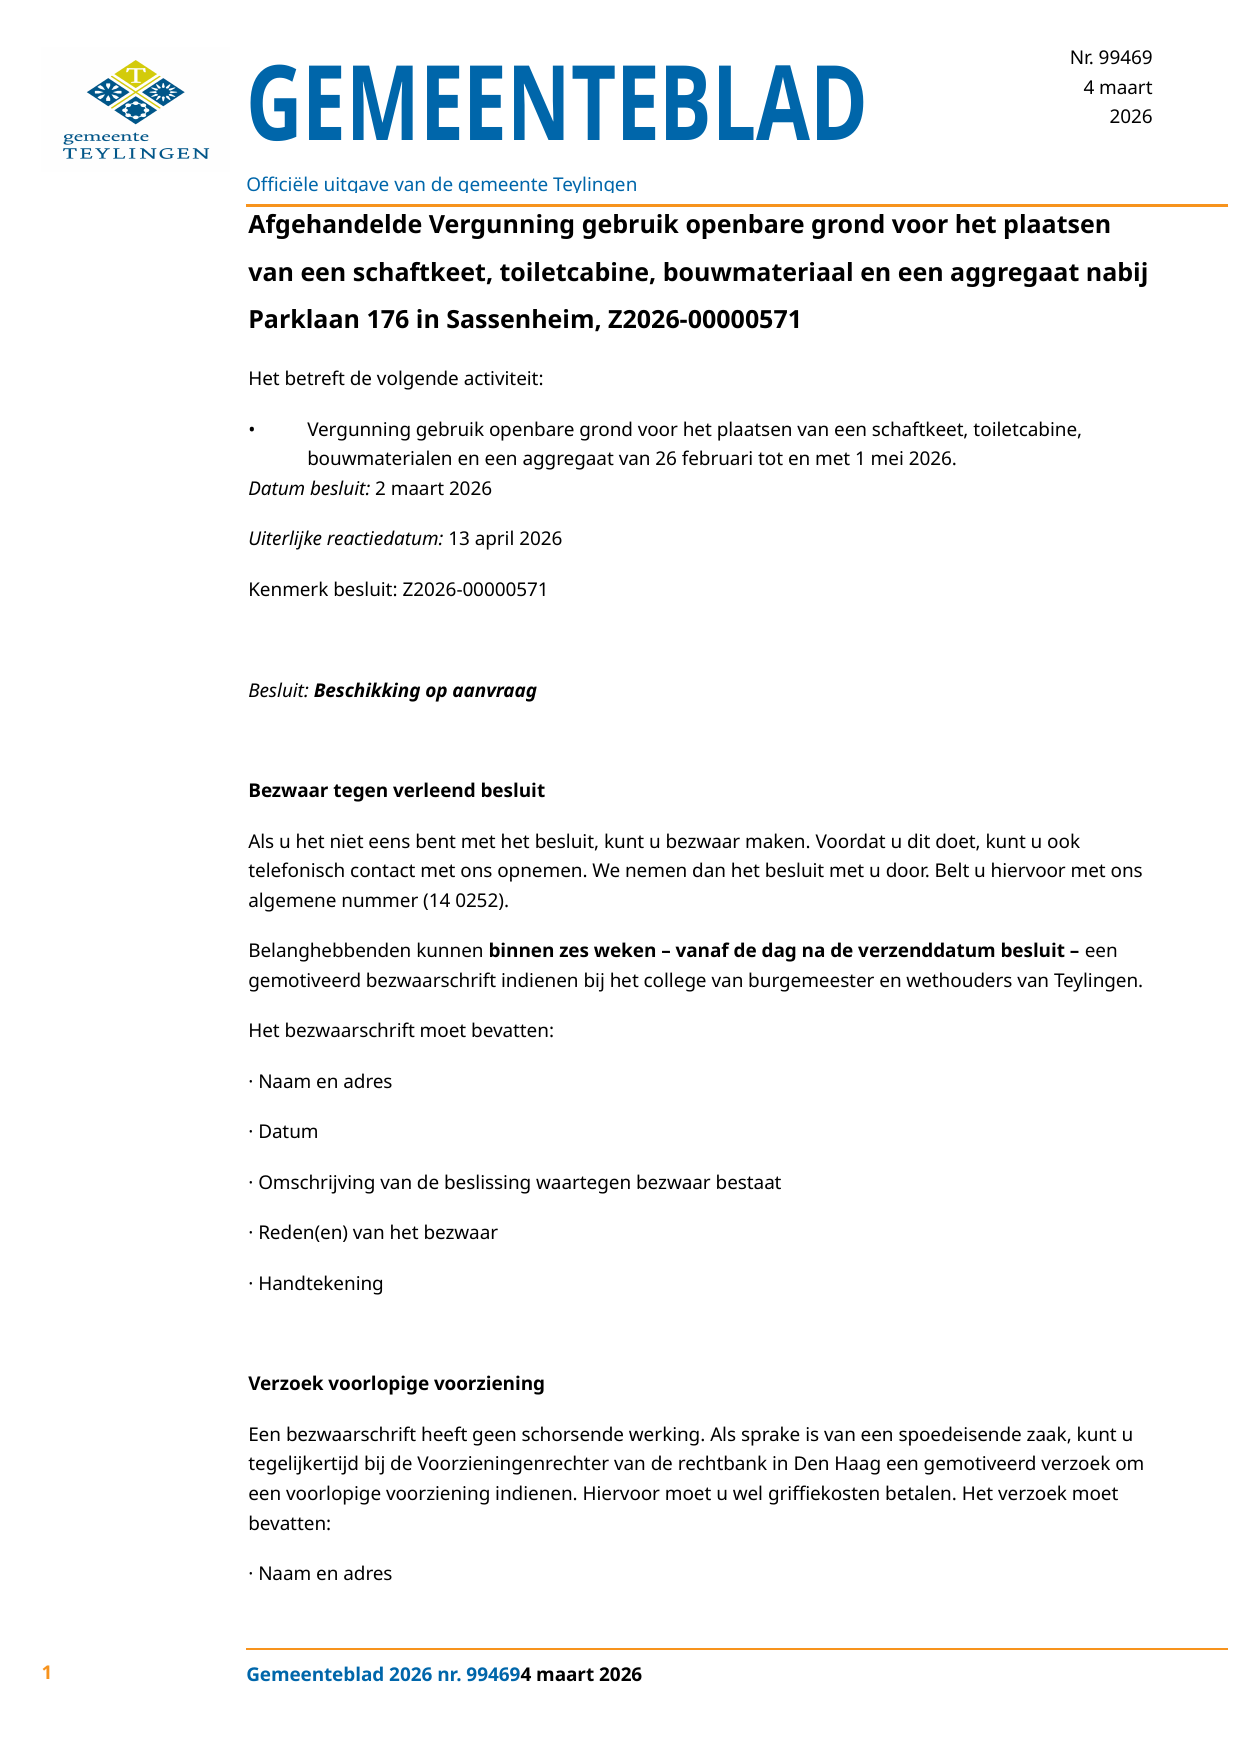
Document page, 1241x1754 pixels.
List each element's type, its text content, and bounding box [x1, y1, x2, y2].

text · Naam en adres [248, 1560, 1152, 1586]
text · Reden(en) van het bezwaar [248, 1219, 1152, 1245]
text Besluit: Beschikking op aanvraag [248, 677, 1152, 702]
list Vergunning gebruik openbare grond voor het plaatsen van een schaftkeet, toiletcabine, bouwmaterialen en een aggregaat van 26 februari tot en met 1 mei 2026. [248, 416, 1152, 471]
text · Naam en adres [248, 1068, 1152, 1094]
text · Handtekening [248, 1270, 1152, 1295]
text Als u het niet eens bent met het besluit, kunt u bezwaar maken. Voordat u dit doet, kunt u ook telefonisch contact met ons opnemen. We nemen dan het besluit met u door. Belt u hiervoor met ons algemene nummer (14 0252). [248, 828, 1152, 913]
text Uiterlijke reactiedatum: 13 april 2026 [248, 526, 1152, 551]
text Een bezwaarschrift heeft geen schorsende werking. Als sprake is van een spoedeisende zaak, kunt u tegelijkertijd bij de Voorzieningenrechter van de rechtbank in Den Haag een gemotiveerd verzoek om een voorlopige voorziening indienen. Hiervoor moet u wel griffiekosten betalen. Het verzoek moet bevatten: [248, 1421, 1152, 1535]
text Het bezwaarschrift moet bevatten: [248, 1018, 1152, 1043]
text Kenmerk besluit: Z2026-00000571 [248, 576, 1152, 602]
text Afgehandelde Vergunning gebruik openbare grond voor het plaatsen van een schaftkeet, toiletcabine, bouwmateriaal en een aggregaat nabij Parklaan 176 in Sassenheim, Z2026-00000571 [248, 207, 1152, 336]
text Het betreft de volgende activiteit: [248, 366, 1152, 391]
text Verzoek voorlopige voorziening [248, 1371, 1152, 1396]
text Datum besluit: 2 maart 2026 [248, 475, 1152, 501]
text Bezwaar tegen verleend besluit [248, 778, 1152, 803]
text · Omschrijving van de beslissing waartegen bezwaar bestaat [248, 1169, 1152, 1194]
text · Datum [248, 1118, 1152, 1144]
text Belanghebbenden kunnen binnen zes weken – vanaf de dag na de verzenddatum besluit – een gemotiveerd bezwaarschrift indienen bij het college van burgemeester en wethouders van Teylingen. [248, 938, 1152, 993]
picture [41, 47, 231, 172]
